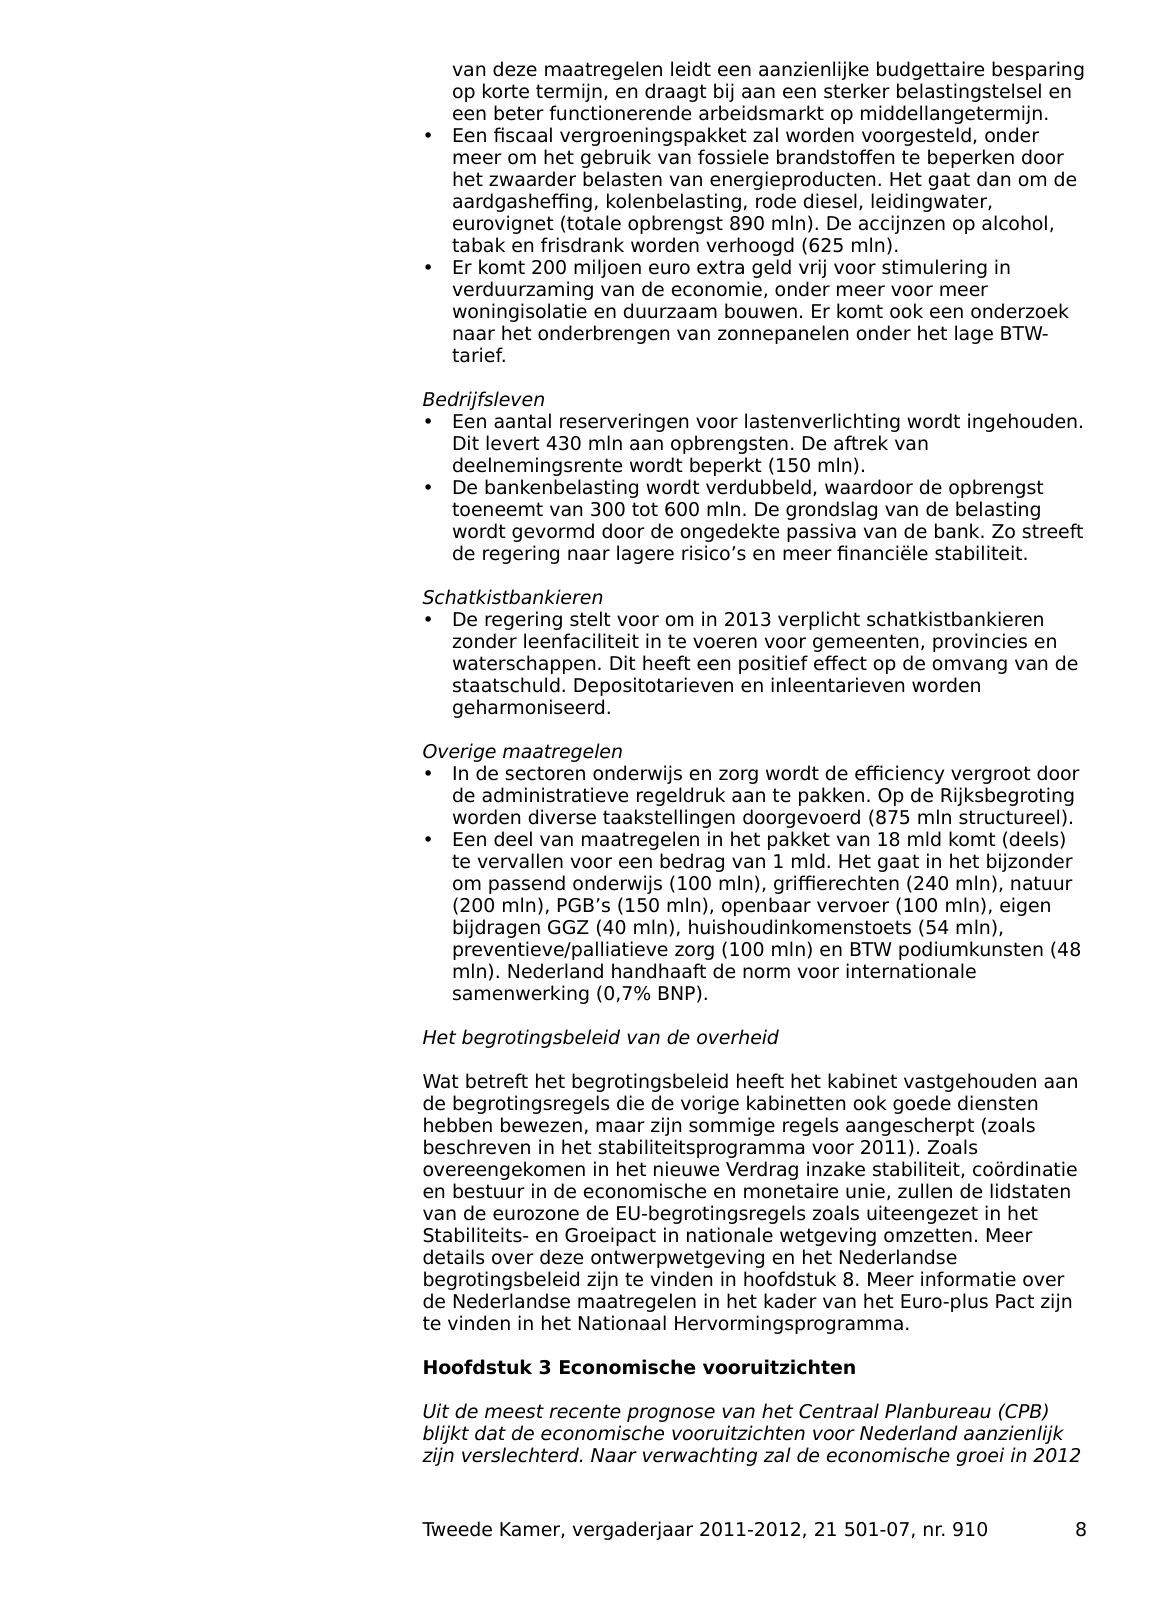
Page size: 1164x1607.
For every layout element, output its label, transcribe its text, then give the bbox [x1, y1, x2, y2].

text Uit de meest recente prognose van het Centraal Planbureau (CPB) blijkt dat de economische vooruitzichten voor Nederland aanzienlijk zijn verslechterd. Naar verwachting zal de economische groei in 2012 [422, 1401, 1087, 1467]
text • In de sectoren onderwijs en zorg wordt de efficiency vergroot door de administratieve regeldruk aan te pakken. Op de Rijksbegroting worden diverse taakstellingen doorgevoerd (875 mln structureel). [422, 763, 1087, 829]
subtitle Het begrotingsbeleid van de overheid [422, 1027, 1087, 1049]
text Wat betreft het begrotingsbeleid heeft het kabinet vastgehouden aan de begrotingsregels die de vorige kabinetten ook goede diensten hebben bewezen, maar zijn sommige regels aangescherpt (zoals beschreven in het stabiliteitsprogramma voor 2011). Zoals overeengekomen in het nieuwe Verdrag inzake stabiliteit, coördinatie en bestuur in de economische en monetaire unie, zullen de lidstaten van de eurozone de EU-begrotingsregels zoals uiteengezet in het Stabiliteits- en Groeipact in nationale wetgeving omzetten. Meer details over deze ontwerpwetgeving en het Nederlandse begrotingsbeleid zijn te vinden in hoofdstuk 8. Meer informatie over de Nederlandse maatregelen in het kader van het Euro-plus Pact zijn te vinden in het Nationaal Hervormingsprogramma. [422, 1071, 1087, 1335]
subtitle Schatkistbankieren [422, 587, 1087, 609]
text • De regering stelt voor om in 2013 verplicht schatkistbankieren zonder leenfaciliteit in te voeren voor gemeenten, provincies en waterschappen. Dit heeft een positief effect op de omvang van de staatschuld. Depositotarieven en inleentarieven worden geharmoniseerd. [422, 609, 1087, 719]
text van deze maatregelen leidt een aanzienlijke budgettaire besparing op korte termijn, en draagt bij aan een sterker belastingstelsel en een beter functionerende arbeidsmarkt op middellangetermijn. [422, 59, 1087, 125]
text • Er komt 200 miljoen euro extra geld vrij voor stimulering in verduurzaming van de economie, onder meer voor meer woningisolatie en duurzaam bouwen. Er komt ook een onderzoek naar het onderbrengen van zonnepanelen onder het lage BTW-tarief. [422, 257, 1087, 367]
subtitle Bedrijfsleven [422, 389, 1087, 411]
text • Een aantal reserveringen voor lastenverlichting wordt ingehouden. Dit levert 430 mln aan opbrengsten. De aftrek van deelnemingsrente wordt beperkt (150 mln). [422, 411, 1087, 477]
subtitle Hoofdstuk 3 Economische vooruitzichten [422, 1357, 1087, 1379]
subtitle Overige maatregelen [422, 741, 1087, 763]
text • Een fiscaal vergroeningspakket zal worden voorgesteld, onder meer om het gebruik van fossiele brandstoffen te beperken door het zwaarder belasten van energieproducten. Het gaat dan om de aardgasheffing, kolenbelasting, rode diesel, leidingwater, eurovignet (totale opbrengst 890 mln). De accijnzen op alcohol, tabak en frisdrank worden verhoogd (625 mln). [422, 125, 1087, 257]
text • Een deel van maatregelen in het pakket van 18 mld komt (deels) te vervallen voor een bedrag van 1 mld. Het gaat in het bijzonder om passend onderwijs (100 mln), griffierechten (240 mln), natuur (200 mln), PGB’s (150 mln), openbaar vervoer (100 mln), eigen bijdragen GGZ (40 mln), huishoudinkomenstoets (54 mln), preventieve/palliatieve zorg (100 mln) en BTW podiumkunsten (48 mln). Nederland handhaaft de norm voor internationale samenwerking (0,7% BNP). [422, 829, 1087, 1005]
text • De bankenbelasting wordt verdubbeld, waardoor de opbrengst toeneemt van 300 tot 600 mln. De grondslag van de belasting wordt gevormd door de ongedekte passiva van de bank. Zo streeft de regering naar lagere risico’s en meer financiële stabiliteit. [422, 477, 1087, 565]
